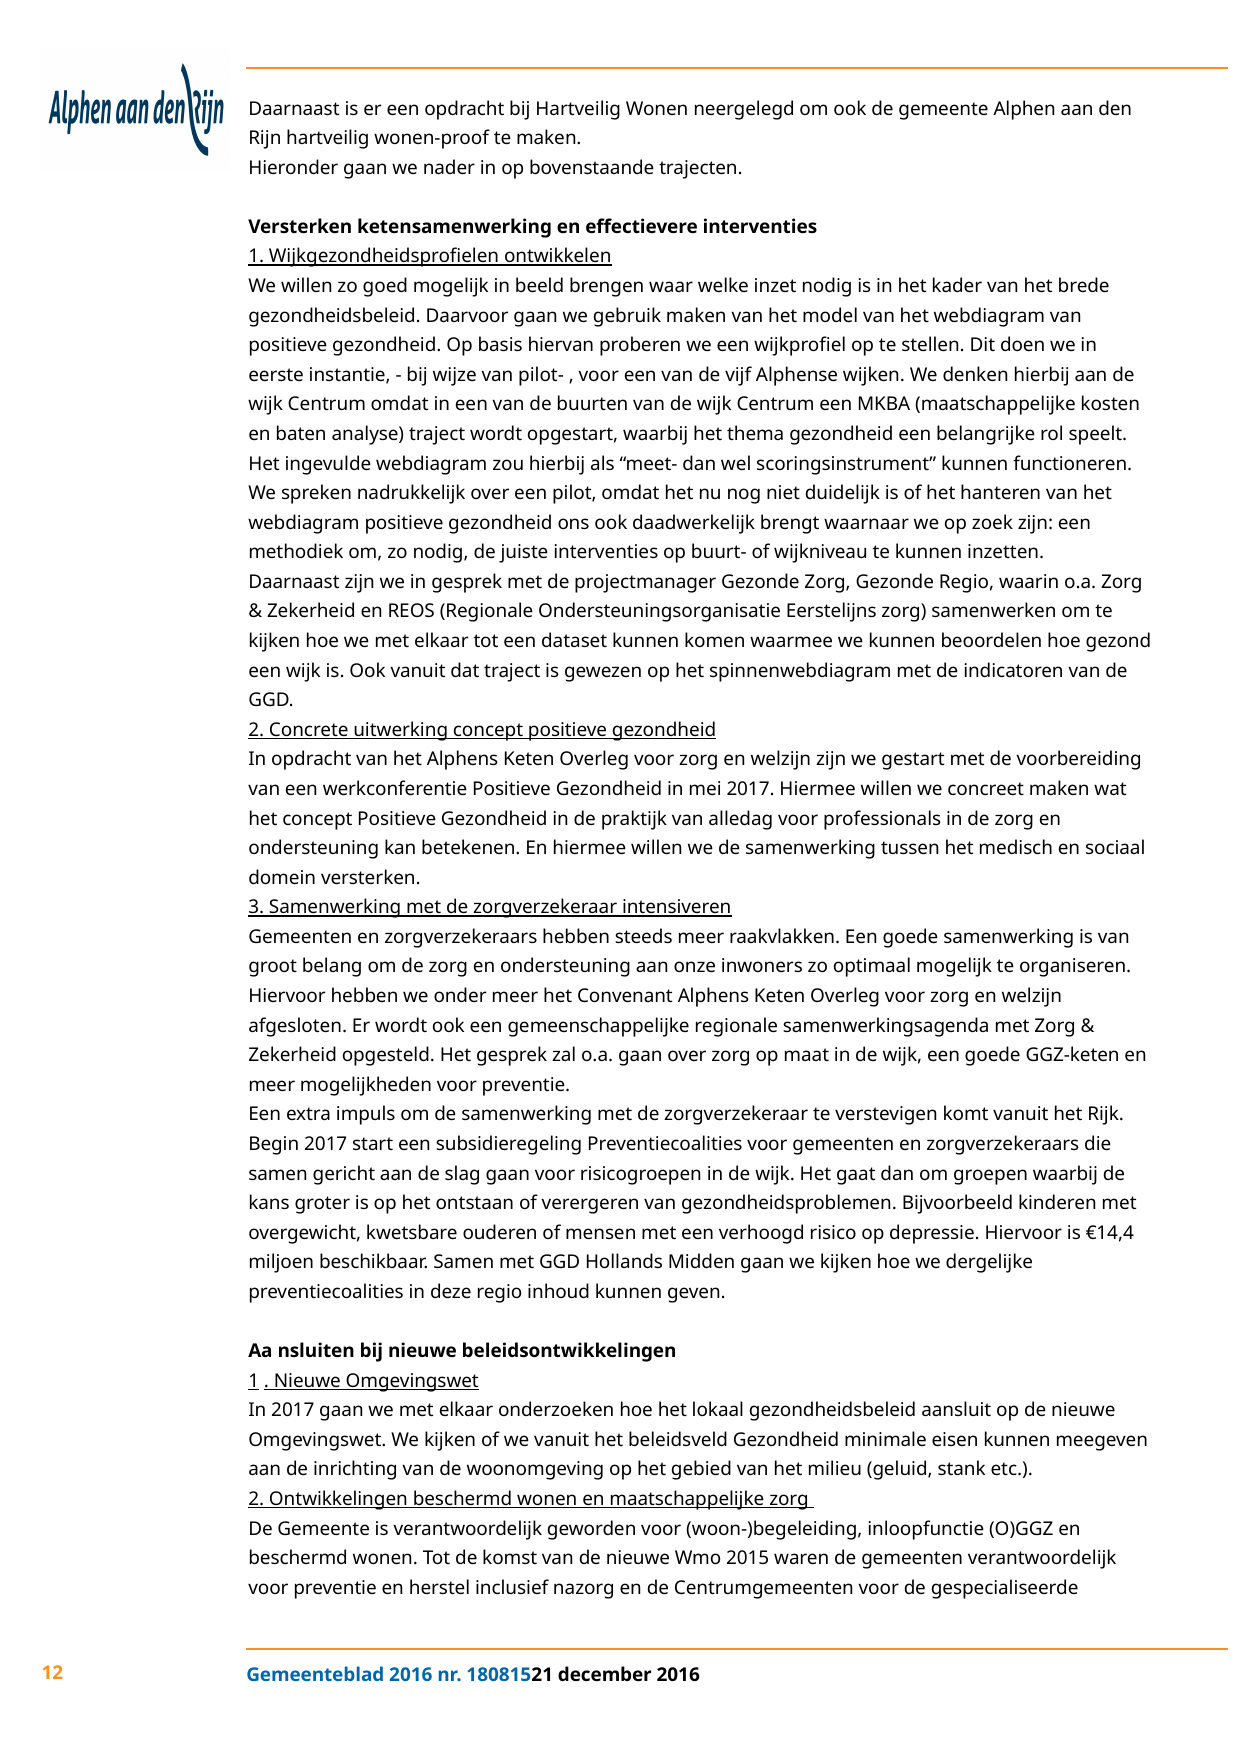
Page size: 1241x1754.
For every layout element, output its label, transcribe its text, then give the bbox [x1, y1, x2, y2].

text Een extra impuls om de samenwerking met de zorgverzekeraar te verstevigen komt vanuit het Rijk. Begin 2017 start een subsidieregeling Preventiecoalities voor gemeenten en zorgverzekeraars die samen gericht aan de slag gaan voor risicogroepen in de wijk. Het gaat dan om groepen waarbij de kans groter is op het ontstaan of verergeren van gezondheidsproblemen. Bijvoorbeeld kinderen met overgewicht, kwetsbare ouderen of mensen met een verhoogd risico op depressie. Hiervoor is €14,4 miljoen beschikbaar. Samen met GGD Hollands Midden gaan we kijken hoe we dergelijke preventiecoalities in deze regio inhoud kunnen geven. [248, 1101, 1152, 1304]
text Hieronder gaan we nader in op bovenstaande trajecten. [248, 154, 1152, 180]
text 1 . Nieuwe Omgevingswet [248, 1367, 1152, 1393]
text De Gemeente is verantwoordelijk geworden voor (woon-)begeleiding, inloopfunctie (O)GGZ en beschermd wonen. Tot de komst van de nieuwe Wmo 2015 waren de gemeenten verantwoordelijk voor preventie en herstel inclusief nazorg en de Centrumgemeenten voor de gespecialiseerde [248, 1515, 1152, 1600]
text Aa nsluiten bij nieuwe beleidsontwikkelingen [248, 1337, 1152, 1363]
text 2. Concrete uitwerking concept positieve gezondheid [248, 716, 1152, 742]
text 3. Samenwerking met de zorgverzekeraar intensiveren [248, 893, 1152, 919]
text In opdracht van het Alphens Keten Overleg voor zorg en welzijn zijn we gestart met de voorbereiding van een werkconferentie Positieve Gezondheid in mei 2017. Hiermee willen we concreet maken wat het concept Positieve Gezondheid in de praktijk van alledag voor professionals in de zorg en ondersteuning kan betekenen. En hiermee willen we de samenwerking tussen het medisch en sociaal domein versterken. [248, 746, 1152, 890]
text Gemeenten en zorgverzekeraars hebben steeds meer raakvlakken. Een goede samenwerking is van groot belang om de zorg en ondersteuning aan onze inwoners zo optimaal mogelijk te organiseren. Hiervoor hebben we onder meer het Convenant Alphens Keten Overleg voor zorg en welzijn afgesloten. Er wordt ook een gemeenschappelijke regionale samenwerkingsagenda met Zorg & Zekerheid opgesteld. Het gesprek zal o.a. gaan over zorg op maat in de wijk, een goede GGZ-keten en meer mogelijkheden voor preventie. [248, 923, 1152, 1097]
text We willen zo goed mogelijk in beeld brengen waar welke inzet nodig is in het kader van het brede gezondheidsbeleid. Daarvoor gaan we gebruik maken van het model van het webdiagram van positieve gezondheid. Op basis hiervan proberen we een wijkprofiel op te stellen. Dit doen we in eerste instantie, - bij wijze van pilot- , voor een van de vijf Alphense wijken. We denken hierbij aan de wijk Centrum omdat in een van de buurten van de wijk Centrum een MKBA (maatschappelijke kosten en baten analyse) traject wordt opgestart, waarbij het thema gezondheid een belangrijke rol speelt. Het ingevulde webdiagram zou hierbij als “meet- dan wel scoringsinstrument” kunnen functioneren. We spreken nadrukkelijk over een pilot, omdat het nu nog niet duidelijk is of het hanteren van het webdiagram positieve gezondheid ons ook daadwerkelijk brengt waarnaar we op zoek zijn: een methodiek om, zo nodig, de juiste interventies op buurt- of wijkniveau te kunnen inzetten. [248, 272, 1152, 564]
text Daarnaast zijn we in gesprek met de projectmanager Gezonde Zorg, Gezonde Regio, waarin o.a. Zorg & Zekerheid en REOS (Regionale Ondersteuningsorganisatie Eerstelijns zorg) samenwerken om te kijken hoe we met elkaar tot een dataset kunnen komen waarmee we kunnen beoordelen hoe gezond een wijk is. Ook vanuit dat traject is gewezen op het spinnenwebdiagram met de indicatoren van de GGD. [248, 568, 1152, 712]
text Versterken ketensamenwerking en effectievere interventies [248, 213, 1152, 239]
picture [41, 47, 231, 172]
text Daarnaast is er een opdracht bij Hartveilig Wonen neergelegd om ook de gemeente Alphen aan den Rijn hartveilig wonen-proof te maken. [248, 95, 1152, 150]
text 1. Wijkgezondheidsprofielen ontwikkelen [248, 243, 1152, 268]
text 2. Ontwikkelingen beschermd wonen en maatschappelijke zorg [248, 1485, 1152, 1511]
text In 2017 gaan we met elkaar onderzoeken hoe het lokaal gezondheidsbeleid aansluit op de nieuwe Omgevingswet. We kijken of we vanuit het beleidsveld Gezondheid minimale eisen kunnen meegeven aan de inrichting van de woonomgeving op het gebied van het milieu (geluid, stank etc.). [248, 1396, 1152, 1481]
